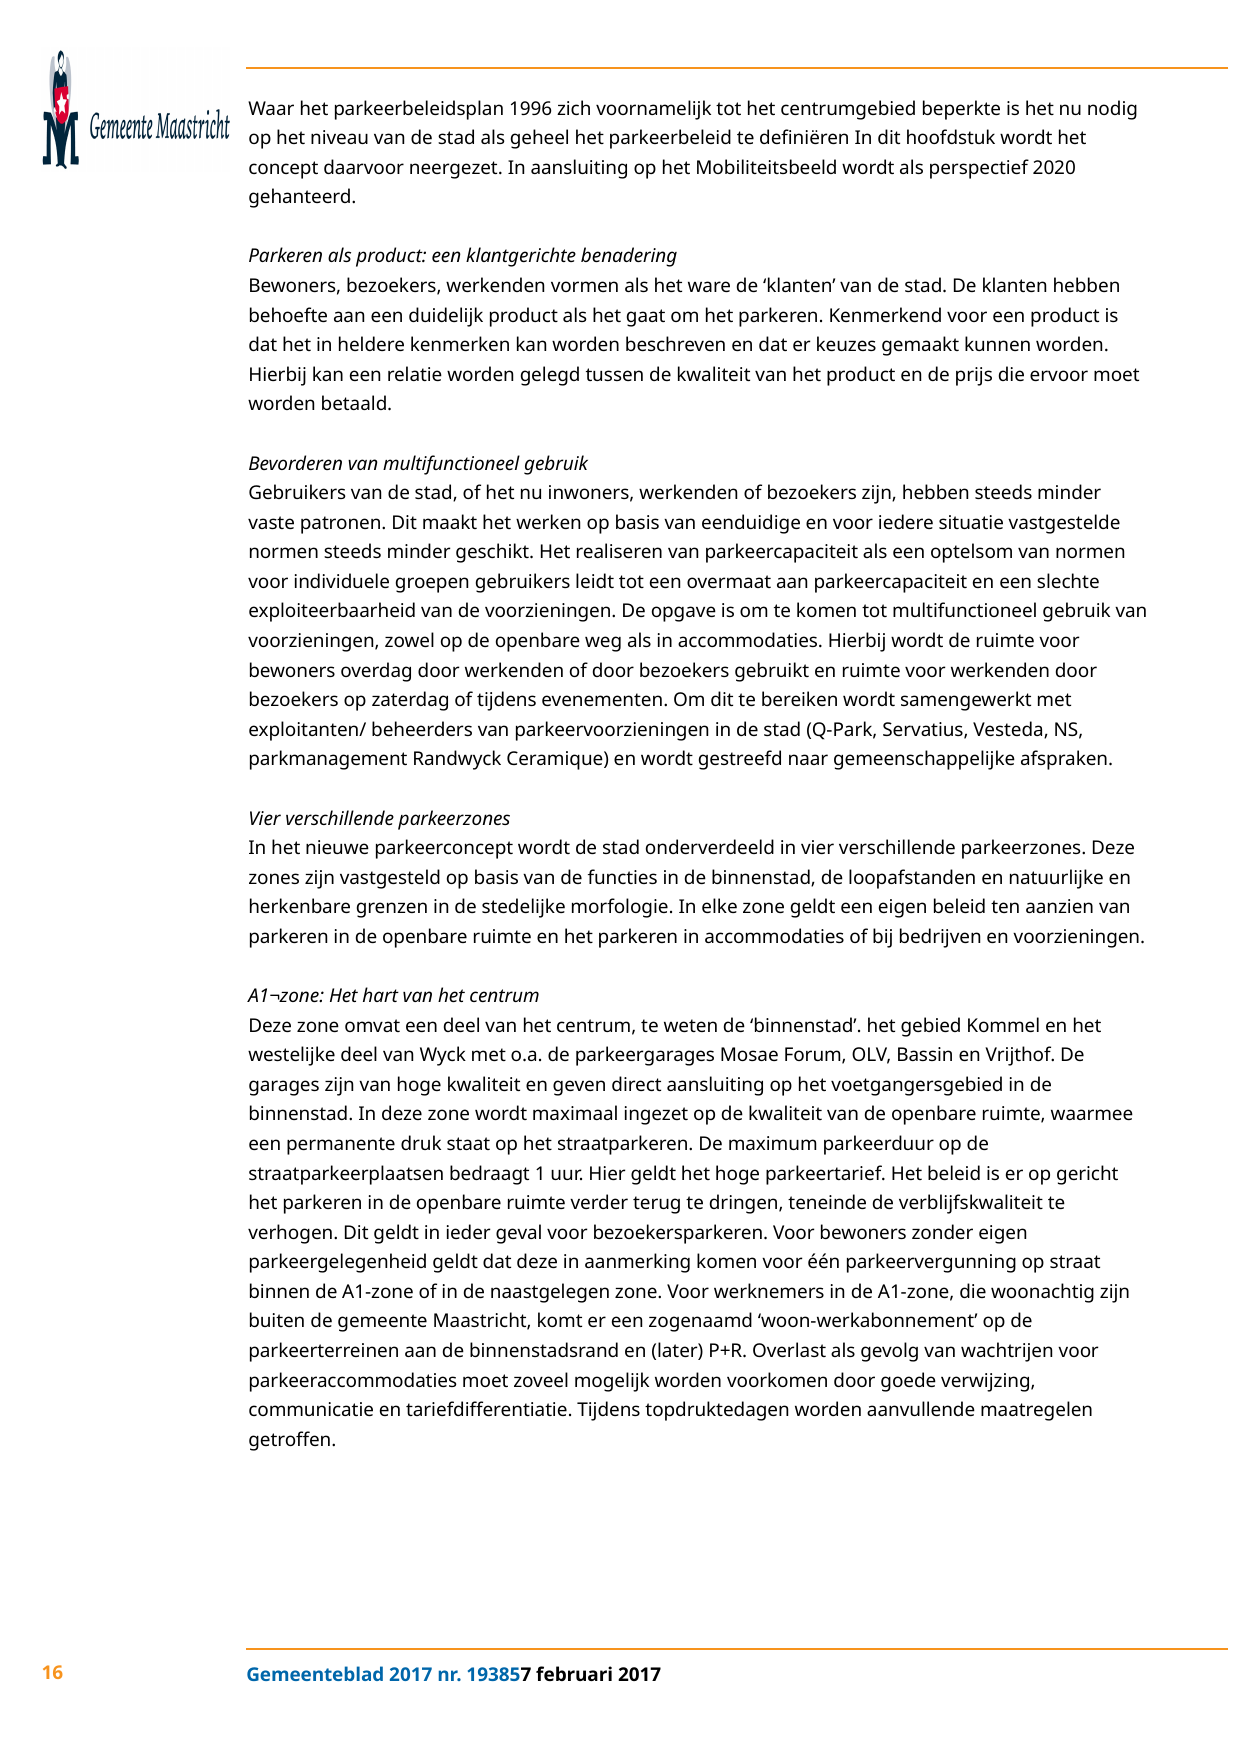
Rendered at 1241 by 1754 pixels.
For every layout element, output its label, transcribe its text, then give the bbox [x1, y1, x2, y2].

text Bewoners, bezoekers, werkenden vormen als het ware de ‘klanten’ van de stad. De klanten hebben behoefte aan een duidelijk product als het gaat om het parkeren. Kenmerkend voor een product is dat het in heldere kenmerken kan worden beschreven en dat er keuzes gemaakt kunnen worden. Hierbij kan een relatie worden gelegd tussen de kwaliteit van het product en de prijs die ervoor moet worden betaald. [248, 272, 1152, 416]
picture [41, 47, 231, 172]
text In het nieuwe parkeerconcept wordt de stad onderverdeeld in vier verschillende parkeerzones. Deze zones zijn vastgesteld op basis van de functies in de binnenstad, de loopafstanden en natuurlijke en herkenbare grenzen in de stedelijke morfologie. In elke zone geldt een eigen beleid ten aanzien van parkeren in de openbare ruimte en het parkeren in accommodaties of bij bedrijven en voorzieningen. [248, 834, 1152, 949]
text A1¬zone: Het hart van het centrum [248, 982, 1152, 1008]
text Bevorderen van multifunctioneel gebruik [248, 450, 1152, 476]
text Waar het parkeerbeleidsplan 1996 zich voornamelijk tot het centrumgebied beperkte is het nu nodig op het niveau van de stad als geheel het parkeerbeleid te definiëren In dit hoofdstuk wordt het concept daarvoor neergezet. In aansluiting op het Mobiliteitsbeeld wordt als perspectief 2020 gehanteerd. [248, 95, 1152, 209]
text Deze zone omvat een deel van het centrum, te weten de ‘binnenstad’. het gebied Kommel en het westelijke deel van Wyck met o.a. de parkeergarages Mosae Forum, OLV, Bassin en Vrijthof. De garages zijn van hoge kwaliteit en geven direct aansluiting op het voetgangersgebied in de binnenstad. In deze zone wordt maximaal ingezet op de kwaliteit van de openbare ruimte, waarmee een permanente druk staat op het straatparkeren. De maximum parkeerduur op de straatparkeerplaatsen bedraagt 1 uur. Hier geldt het hoge parkeertarief. Het beleid is er op gericht het parkeren in de openbare ruimte verder terug te dringen, teneinde de verblijfskwaliteit te verhogen. Dit geldt in ieder geval voor bezoekersparkeren. Voor bewoners zonder eigen parkeergelegenheid geldt dat deze in aanmerking komen voor één parkeervergunning op straat binnen de A1-zone of in de naastgelegen zone. Voor werknemers in de A1-zone, die woonachtig zijn buiten de gemeente Maastricht, komt er een zogenaamd ‘woon-werkabonnement’ op de parkeerterreinen aan de binnenstadsrand en (later) P+R. Overlast als gevolg van wachtrijen voor parkeeraccommodaties moet zoveel mogelijk worden voorkomen door goede verwijzing, communicatie en tariefdifferentiatie. Tijdens topdruktedagen worden aanvullende maatregelen getroffen. [248, 1012, 1152, 1452]
text Vier verschillende parkeerzones [248, 805, 1152, 831]
text Parkeren als product: een klantgerichte benadering [248, 243, 1152, 268]
text Gebruikers van de stad, of het nu inwoners, werkenden of bezoekers zijn, hebben steeds minder vaste patronen. Dit maakt het werken op basis van eenduidige en voor iedere situatie vastgestelde normen steeds minder geschikt. Het realiseren van parkeercapaciteit als een optelsom van normen voor individuele groepen gebruikers leidt tot een overmaat aan parkeercapaciteit en een slechte exploiteerbaarheid van de voorzieningen. De opgave is om te komen tot multifunctioneel gebruik van voorzieningen, zowel op de openbare weg als in accommodaties. Hierbij wordt de ruimte voor bewoners overdag door werkenden of door bezoekers gebruikt en ruimte voor werkenden door bezoekers op zaterdag of tijdens evenementen. Om dit te bereiken wordt samengewerkt met exploitanten/ beheerders van parkeervoorzieningen in de stad (Q-Park, Servatius, Vesteda, NS, parkmanagement Randwyck Ceramique) en wordt gestreefd naar gemeenschappelijke afspraken. [248, 479, 1152, 771]
